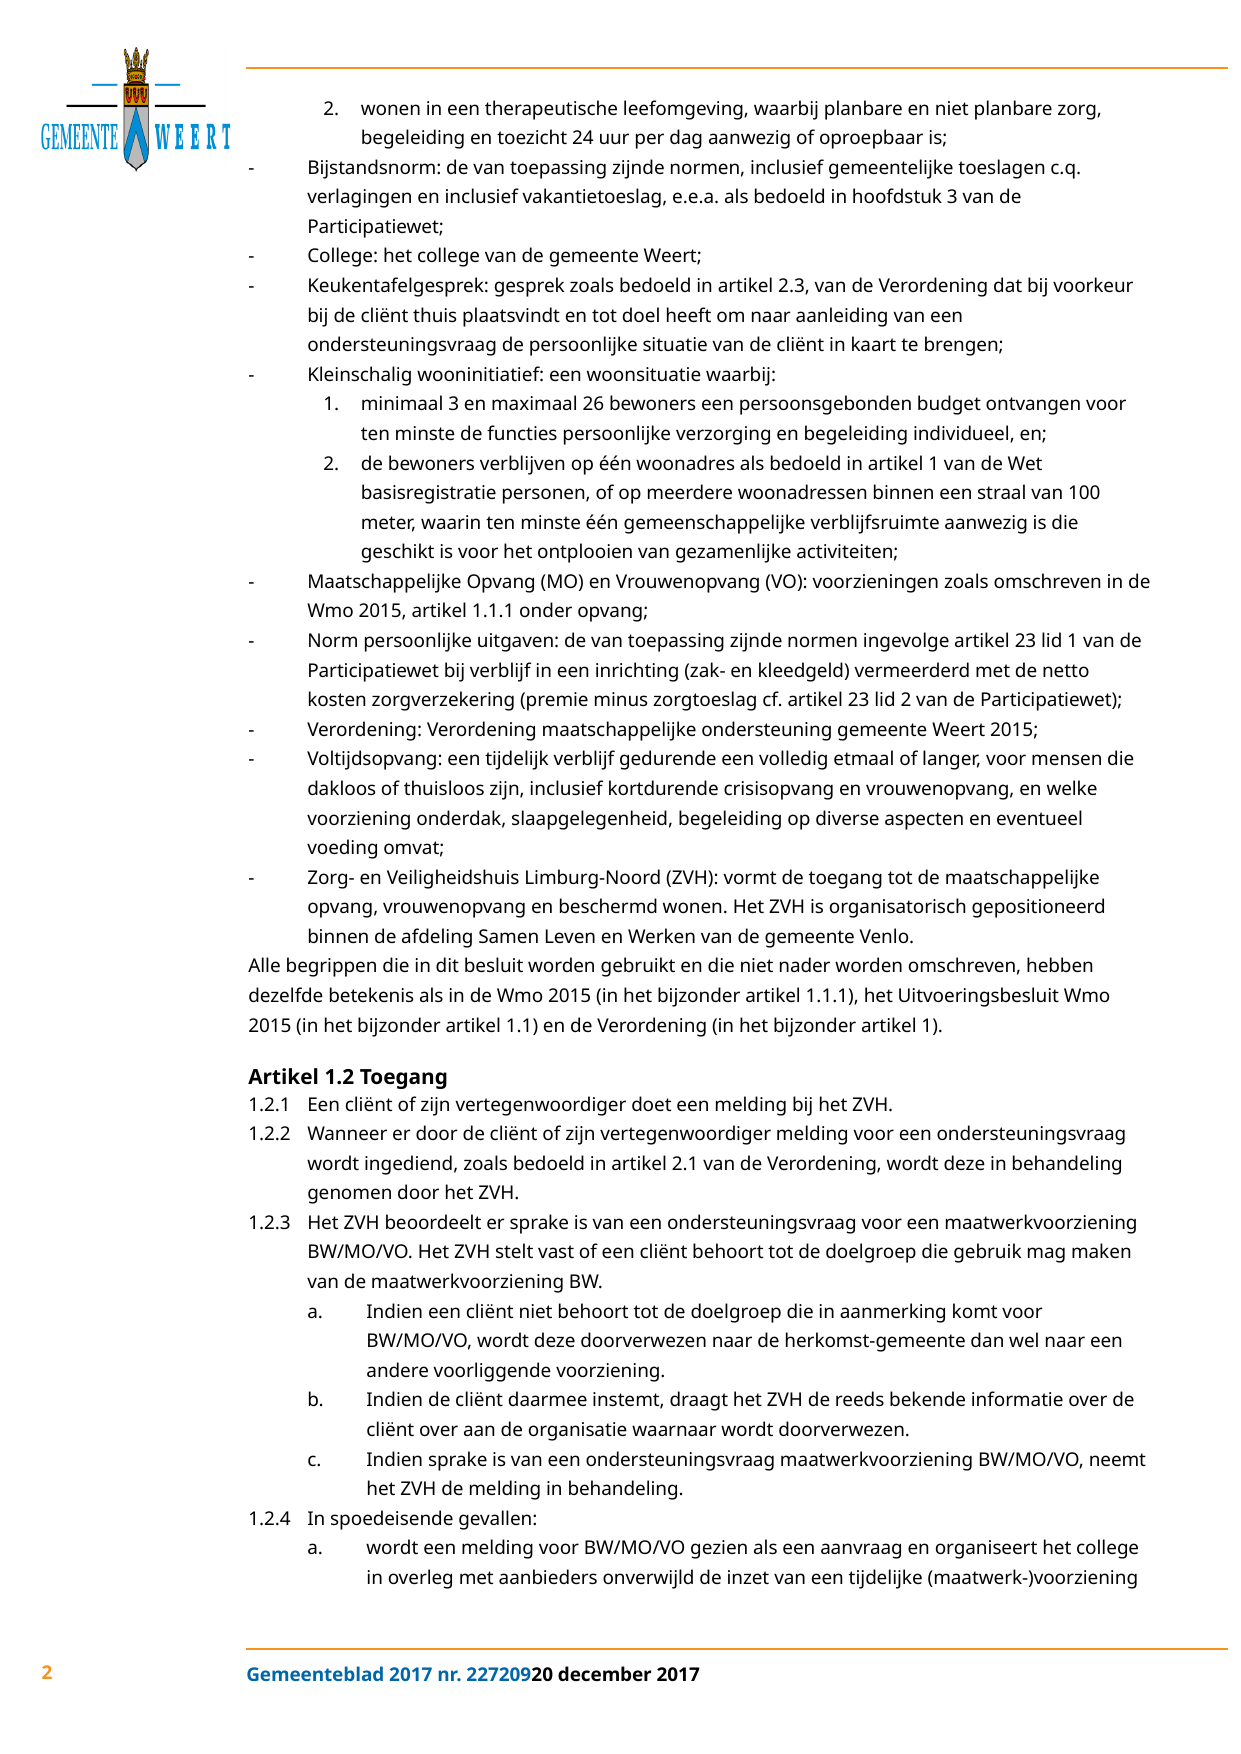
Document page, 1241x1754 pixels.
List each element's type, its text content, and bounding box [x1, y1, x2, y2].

list wonen in een therapeutische leefomgeving, waarbij planbare en niet planbare zorg, begeleiding en toezicht 24 uur per dag aanwezig of oproepbaar is; [323, 95, 1152, 150]
list In spoedeisende gevallen: [248, 1505, 1152, 1531]
list Maatschappelijke Opvang (MO) en Vrouwenopvang (VO): voorzieningen zoals omschreven in de Wmo 2015, artikel 1.1.1 onder opvang; [248, 568, 1152, 623]
list Voltijdsopvang: een tijdelijk verblijf gedurende een volledig etmaal of langer, voor mensen die dakloos of thuisloos zijn, inclusief kortdurende crisisopvang en vrouwenopvang, en welke voorziening onderdak, slaapgelegenheid, begeleiding op diverse aspecten en eventueel voeding omvat; [248, 746, 1152, 860]
list minimaal 3 en maximaal 26 bewoners een persoonsgebonden budget ontvangen voor ten minste de functies persoonlijke verzorging en begeleiding individueel, en; [323, 391, 1152, 446]
list Kleinschalig wooninitiatief: een woonsituatie waarbij: [248, 361, 1152, 387]
text Artikel 1.2 Toegang [248, 1062, 1152, 1091]
list Indien de cliënt daarmee instemt, draagt het ZVH de reeds bekende informatie over de cliënt over aan de organisatie waarnaar wordt doorverwezen. [307, 1387, 1152, 1442]
list Wanneer er door de cliënt of zijn vertegenwoordiger melding voor een ondersteuningsvraag wordt ingediend, zoals bedoeld in artikel 2.1 van de Verordening, wordt deze in behandeling genomen door het ZVH. [248, 1120, 1152, 1205]
list Indien sprake is van een ondersteuningsvraag maatwerkvoorziening BW/MO/VO, neemt het ZVH de melding in behandeling. [307, 1446, 1152, 1501]
picture [41, 47, 231, 172]
list wordt een melding voor BW/MO/VO gezien als een aanvraag en organiseert het college in overleg met aanbieders onverwijld de inzet van een tijdelijke (maatwerk-)voorziening [307, 1534, 1152, 1590]
list College: het college van de gemeente Weert; [248, 243, 1152, 268]
list Een cliënt of zijn vertegenwoordiger doet een melding bij het ZVH. [248, 1091, 1152, 1116]
list Keukentafelgesprek: gesprek zoals bedoeld in artikel 2.3, van de Verordening dat bij voorkeur bij de cliënt thuis plaatsvindt en tot doel heeft om naar aanleiding van een ondersteuningsvraag de persoonlijke situatie van de cliënt in kaart te brengen; [248, 272, 1152, 357]
list Indien een cliënt niet behoort tot de doelgroep die in aanmerking komt voor BW/MO/VO, wordt deze doorverwezen naar de herkomst-gemeente dan wel naar een andere voorliggende voorziening. [307, 1298, 1152, 1383]
text Alle begrippen die in dit besluit worden gebruikt en die niet nader worden omschreven, hebben dezelfde betekenis als in de Wmo 2015 (in het bijzonder artikel 1.1.1), het Uitvoeringsbesluit Wmo 2015 (in het bijzonder artikel 1.1) en de Verordening (in het bijzonder artikel 1). [248, 953, 1152, 1038]
list de bewoners verblijven op één woonadres als bedoeld in artikel 1 van de Wet basisregistratie personen, of op meerdere woonadressen binnen een straal van 100 meter, waarin ten minste één gemeenschappelijke verblijfsruimte aanwezig is die geschikt is voor het ontplooien van gezamenlijke activiteiten; [323, 450, 1152, 564]
list Het ZVH beoordeelt er sprake is van een ondersteuningsvraag voor een maatwerkvoorziening BW/MO/VO. Het ZVH stelt vast of een cliënt behoort tot de doelgroep die gebruik mag maken van de maatwerkvoorziening BW. [248, 1209, 1152, 1294]
list Norm persoonlijke uitgaven: de van toepassing zijnde normen ingevolge artikel 23 lid 1 van de Participatiewet bij verblijf in een inrichting (zak- en kleedgeld) vermeerderd met de netto kosten zorgverzekering (premie minus zorgtoeslag cf. artikel 23 lid 2 van de Participatiewet); [248, 627, 1152, 712]
list Zorg- en Veiligheidshuis Limburg-Noord (ZVH): vormt de toegang tot de maatschappelijke opvang, vrouwenopvang en beschermd wonen. Het ZVH is organisatorisch gepositioneerd binnen de afdeling Samen Leven en Werken van de gemeente Venlo. [248, 864, 1152, 949]
list Verordening: Verordening maatschappelijke ondersteuning gemeente Weert 2015; [248, 716, 1152, 742]
list Bijstandsnorm: de van toepassing zijnde normen, inclusief gemeentelijke toeslagen c.q. verlagingen en inclusief vakantietoeslag, e.e.a. als bedoeld in hoofdstuk 3 van de Participatiewet; [248, 154, 1152, 239]
